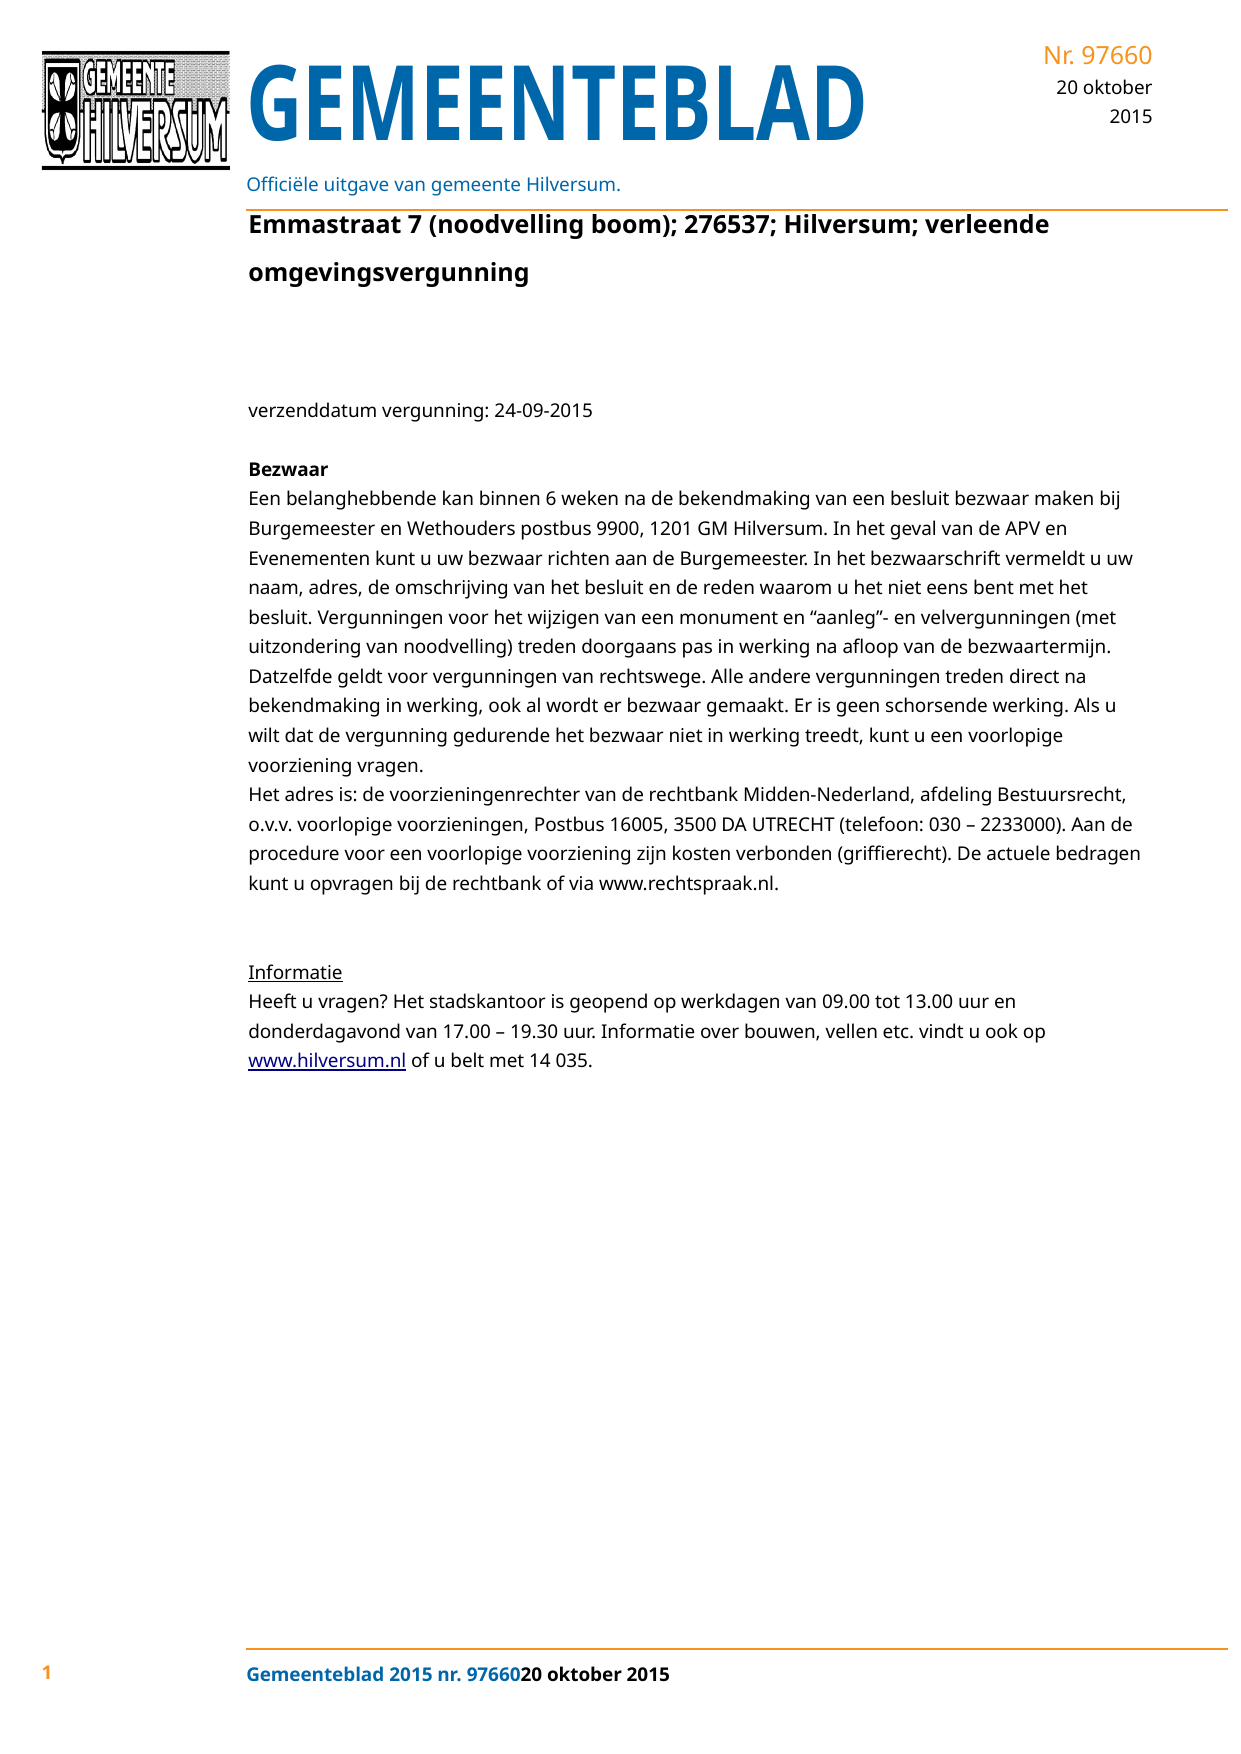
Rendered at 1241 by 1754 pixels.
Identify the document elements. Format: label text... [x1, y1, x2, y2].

text Het adres is: de voorzieningenrechter van de rechtbank Midden-Nederland, afdeling Bestuursrecht, o.v.v. voorlopige voorzieningen, Postbus 16005, 3500 DA UTRECHT (telefoon: 030 – 2233000). Aan de procedure voor een voorlopige voorziening zijn kosten verbonden (griffierecht). De actuele bedragen kunt u opvragen bij de rechtbank of via www.rechtspraak.nl. [248, 781, 1152, 896]
text Emmastraat 7 (noodvelling boom); 276537; Hilversum; verleende omgevingsvergunning [248, 211, 1152, 288]
text Een belanghebbende kan binnen 6 weken na de bekendmaking van een besluit bezwaar maken bij Burgemeester en Wethouders postbus 9900, 1201 GM Hilversum. In het geval van de APV en Evenementen kunt u uw bezwaar richten aan de Burgemeester. In het bezwaarschrift vermeldt u uw naam, adres, de omschrijving van het besluit en de reden waarom u het niet eens bent met het besluit. Vergunningen voor het wijzigen van een monument en “aanleg”- en velvergunningen (met uitzondering van noodvelling) treden doorgaans pas in werking na afloop van de bezwaartermijn. Datzelfde geldt voor vergunningen van rechtswege. Alle andere vergunningen treden direct na bekendmaking in werking, ook al wordt er bezwaar gemaakt. Er is geen schorsende werking. Als u wilt dat de vergunning gedurende het bezwaar niet in werking treedt, kunt u een voorlopige voorziening vragen. [248, 486, 1152, 777]
text Bezwaar [248, 456, 1152, 482]
text Heeft u vragen? Het stadskantoor is geopend op werkdagen van 09.00 tot 13.00 uur en donderdagavond van 17.00 – 19.30 uur. Informatie over bouwen, vellen etc. vindt u ook op www.hilversum.nl of u belt met 14 035. [248, 988, 1152, 1073]
picture [41, 47, 231, 172]
text verzenddatum vergunning: 24-09-2015 [248, 397, 1152, 422]
text Informatie [248, 959, 1152, 984]
